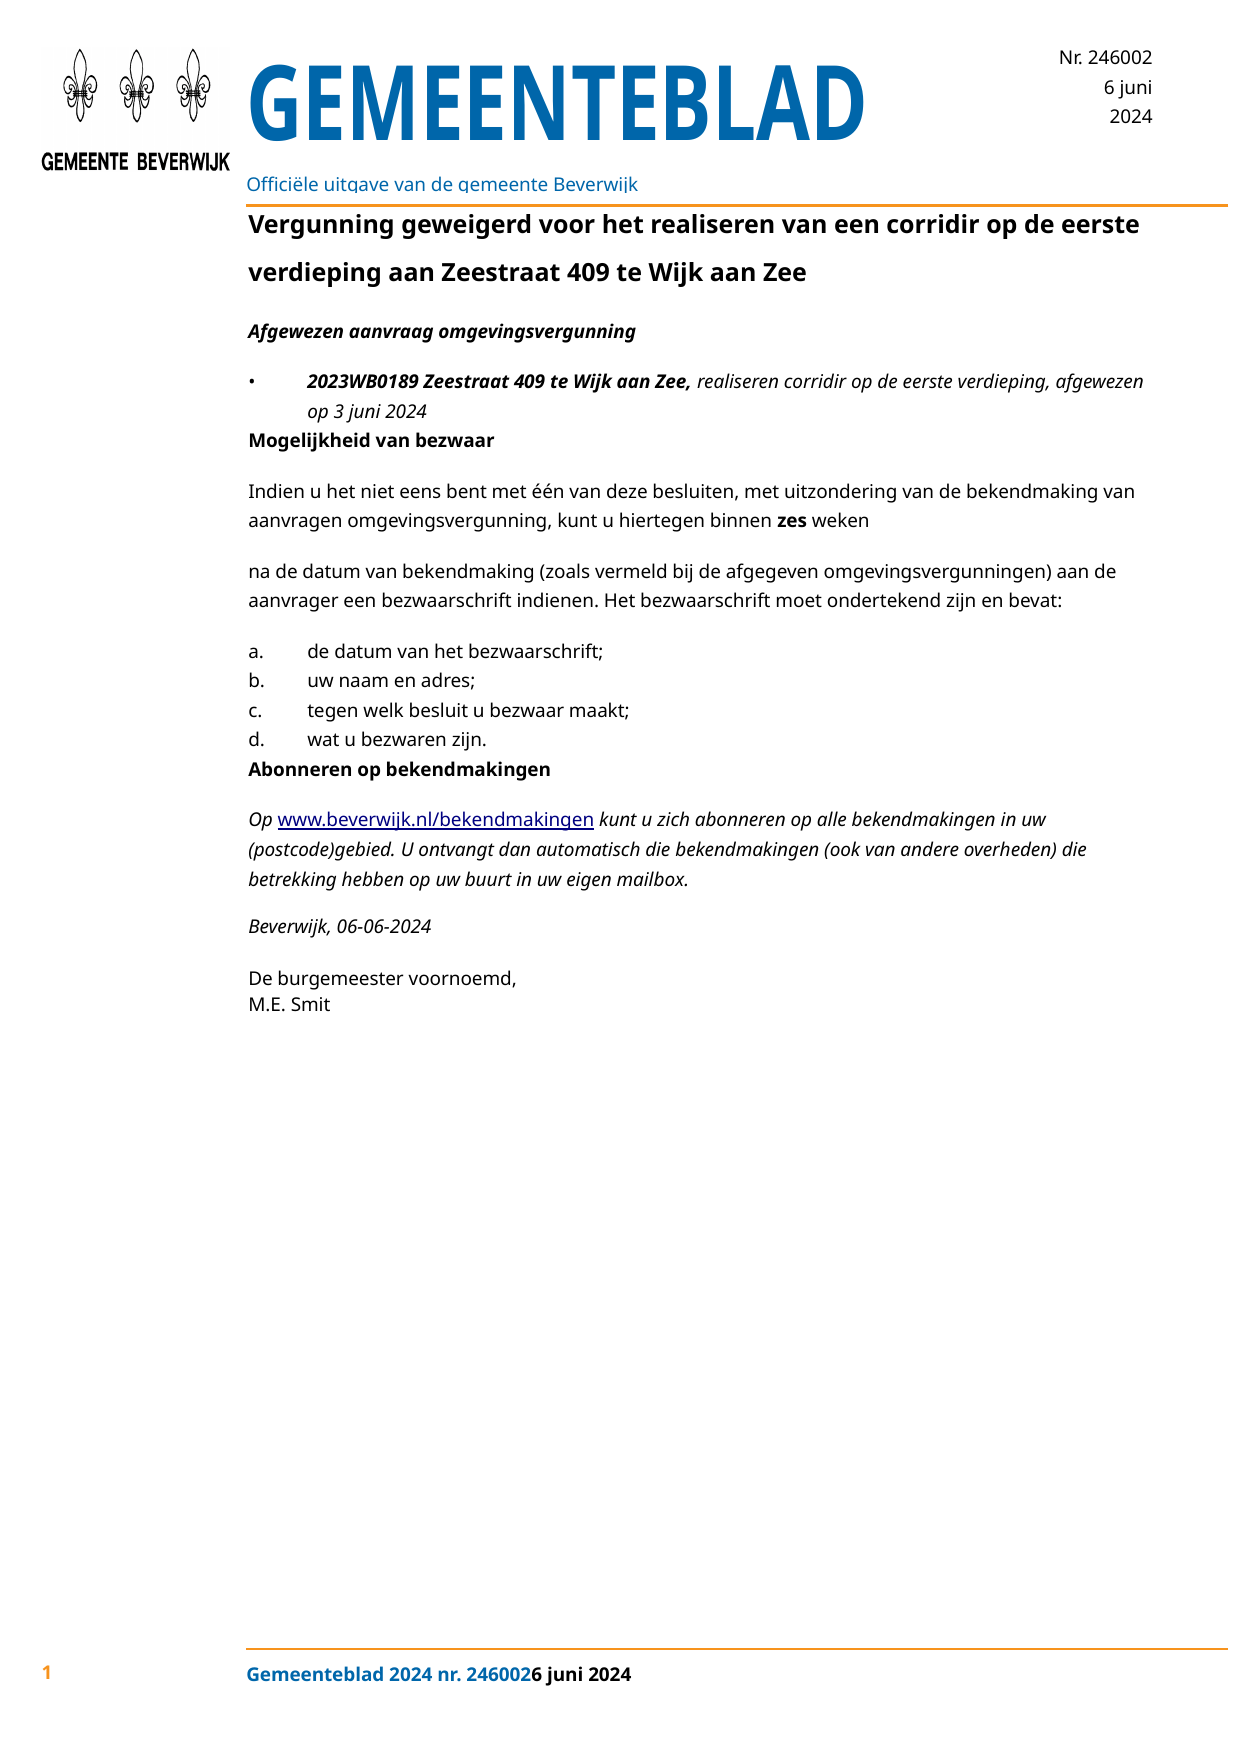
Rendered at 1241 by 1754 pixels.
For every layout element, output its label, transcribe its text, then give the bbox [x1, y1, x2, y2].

text Indien u het niet eens bent met één van deze besluiten, met uitzondering van de bekendmaking van aanvragen omgevingsvergunning, kunt u hiertegen binnen zes weken [248, 478, 1152, 533]
text Abonneren op bekendmakingen [248, 756, 1152, 782]
text Afgewezen aanvraag omgevingsvergunning [248, 318, 1152, 344]
list uw naam en adres; [248, 667, 1152, 693]
list 2023WB0189 Zeestraat 409 te Wijk aan Zee, realiseren corridir op de eerste verdieping, afgewezen op 3 juni 2024 [248, 368, 1152, 424]
text Mogelijkheid van bezwaar [248, 427, 1152, 453]
list de datum van het bezwaarschrift; [248, 638, 1152, 664]
text Op www.beverwijk.nl/bekendmakingen kunt u zich abonneren op alle bekendmakingen in uw (postcode)gebied. U ontvangt dan automatisch die bekendmakingen (ook van andere overheden) die betrekking hebben op uw buurt in uw eigen mailbox. [248, 807, 1152, 892]
text De burgemeester voornoemd, [248, 965, 1152, 991]
text Beverwijk, 06-06-2024 [248, 914, 1152, 939]
list wat u bezwaren zijn. [248, 727, 1152, 752]
list tegen welk besluit u bezwaar maakt; [248, 697, 1152, 723]
picture [41, 47, 231, 172]
text M.E. Smit [248, 991, 1152, 1017]
text Vergunning geweigerd voor het realiseren van een corridir op de eerste verdieping aan Zeestraat 409 te Wijk aan Zee [248, 207, 1152, 288]
text na de datum van bekendmaking (zoals vermeld bij de afgegeven omgevingsvergunningen) aan de aanvrager een bezwaarschrift indienen. Het bezwaarschrift moet ondertekend zijn en bevat: [248, 558, 1152, 613]
